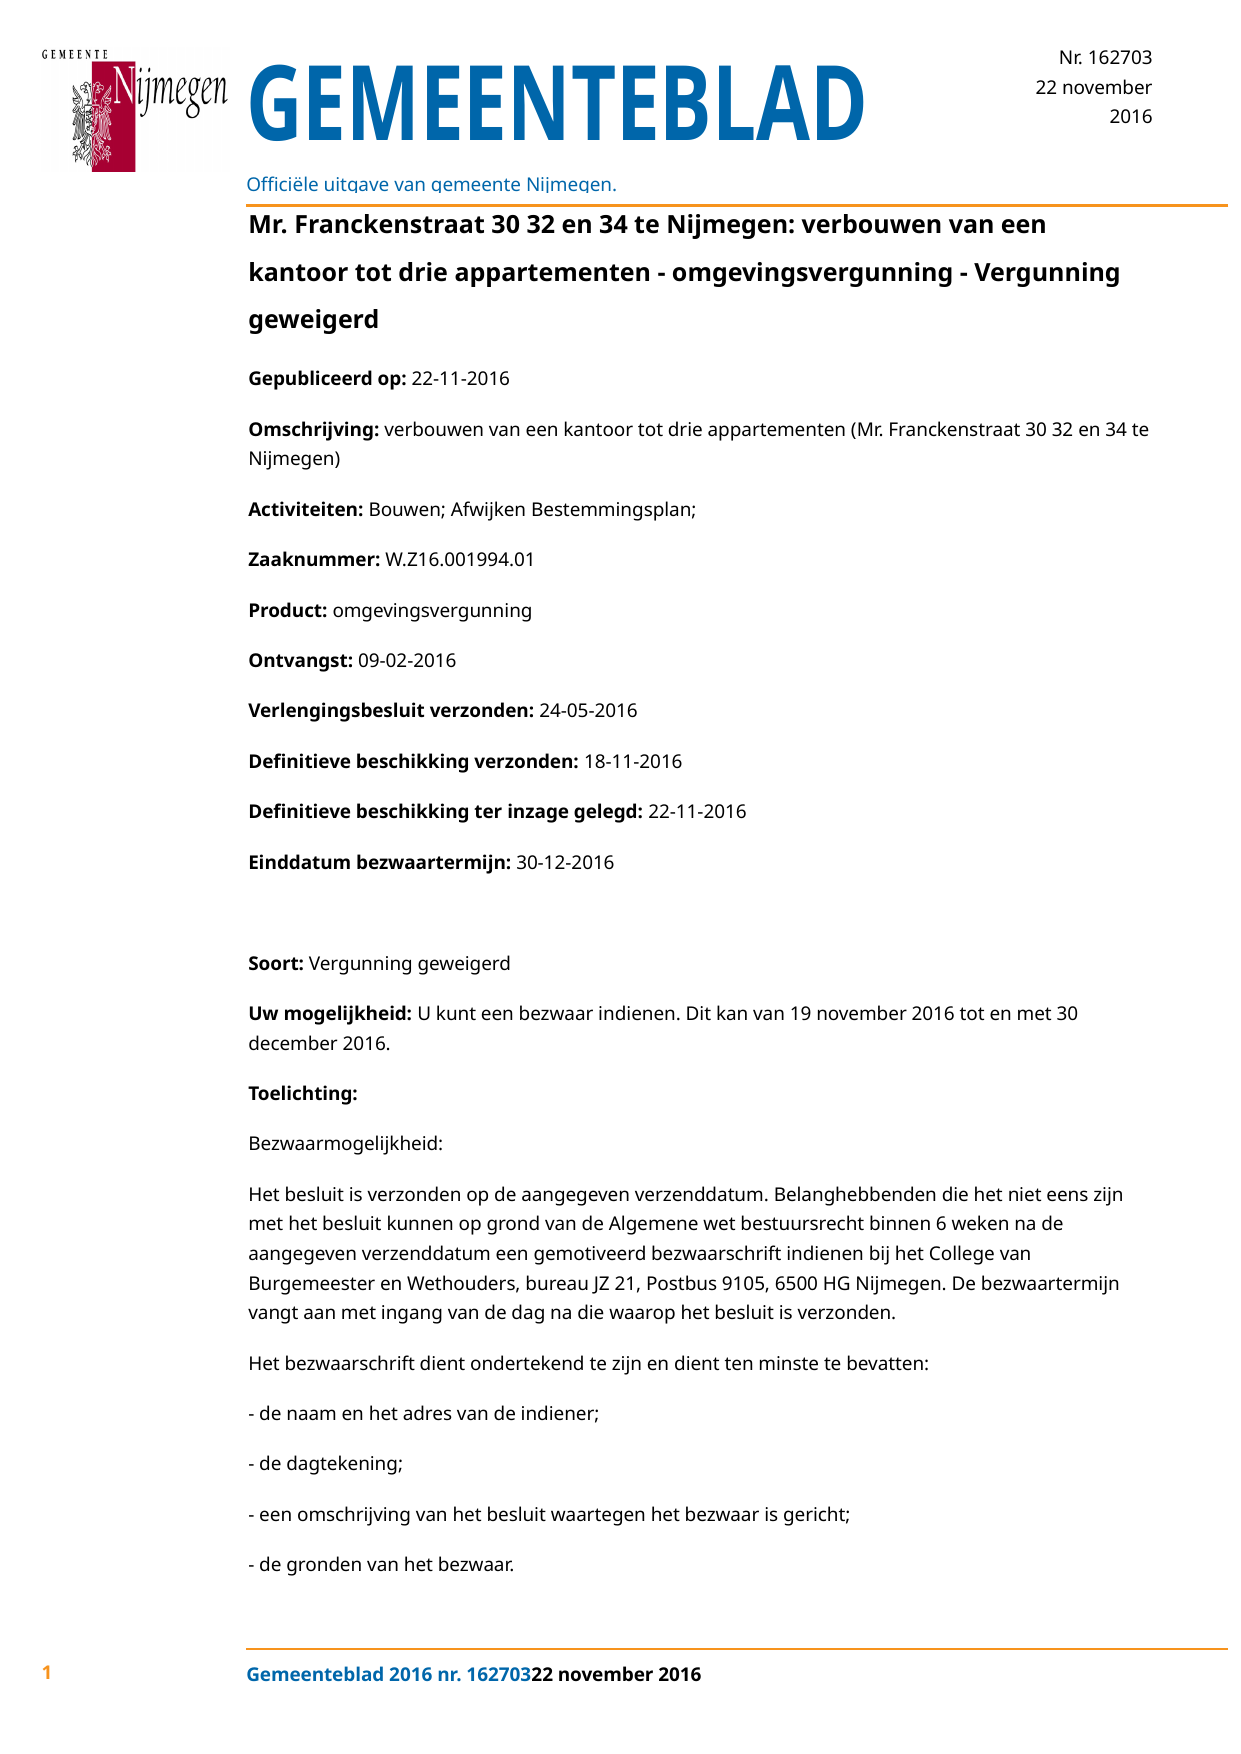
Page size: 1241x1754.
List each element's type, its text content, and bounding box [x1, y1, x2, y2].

text Definitieve beschikking ter inzage gelegd: 22-11-2016 [248, 798, 1152, 824]
text Bezwaarmogelijkheid: [248, 1131, 1152, 1156]
text Het besluit is verzonden op de aangegeven verzenddatum. Belanghebbenden die het niet eens zijn met het besluit kunnen op grond van de Algemene wet bestuursrecht binnen 6 weken na de aangegeven verzenddatum een gemotiveerd bezwaarschrift indienen bij het College van Burgemeester en Wethouders, bureau JZ 21, Postbus 9105, 6500 HG Nijmegen. De bezwaartermijn vangt aan met ingang van de dag na die waarop het besluit is verzonden. [248, 1181, 1152, 1325]
text Uw mogelijkheid: U kunt een bezwaar indienen. Dit kan van 19 november 2016 tot en met 30 december 2016. [248, 1000, 1152, 1055]
text - de gronden van het bezwaar. [248, 1551, 1152, 1577]
text - de naam en het adres van de indiener; [248, 1400, 1152, 1426]
text Product: omgevingsvergunning [248, 597, 1152, 622]
text Verlengingsbesluit verzonden: 24-05-2016 [248, 698, 1152, 723]
text Activiteiten: Bouwen; Afwijken Bestemmingsplan; [248, 496, 1152, 522]
text Omschrijving: verbouwen van een kantoor tot drie appartementen (Mr. Franckenstraat 30 32 en 34 te Nijmegen) [248, 416, 1152, 471]
text Einddatum bezwaartermijn: 30-12-2016 [248, 849, 1152, 874]
picture [41, 47, 231, 172]
text - een omschrijving van het besluit waartegen het bezwaar is gericht; [248, 1501, 1152, 1527]
text Soort: Vergunning geweigerd [248, 950, 1152, 975]
text Het bezwaarschrift dient ondertekend te zijn en dient ten minste te bevatten: [248, 1350, 1152, 1375]
text Toelichting: [248, 1080, 1152, 1106]
text Mr. Franckenstraat 30 32 en 34 te Nijmegen: verbouwen van een kantoor tot drie appartementen - omgevingsvergunning - Vergunning geweigerd [248, 207, 1152, 336]
text Ontvangst: 09-02-2016 [248, 647, 1152, 673]
text - de dagtekening; [248, 1451, 1152, 1476]
text Definitieve beschikking verzonden: 18-11-2016 [248, 748, 1152, 774]
text Gepubliceerd op: 22-11-2016 [248, 366, 1152, 391]
text Zaaknummer: W.Z16.001994.01 [248, 546, 1152, 572]
